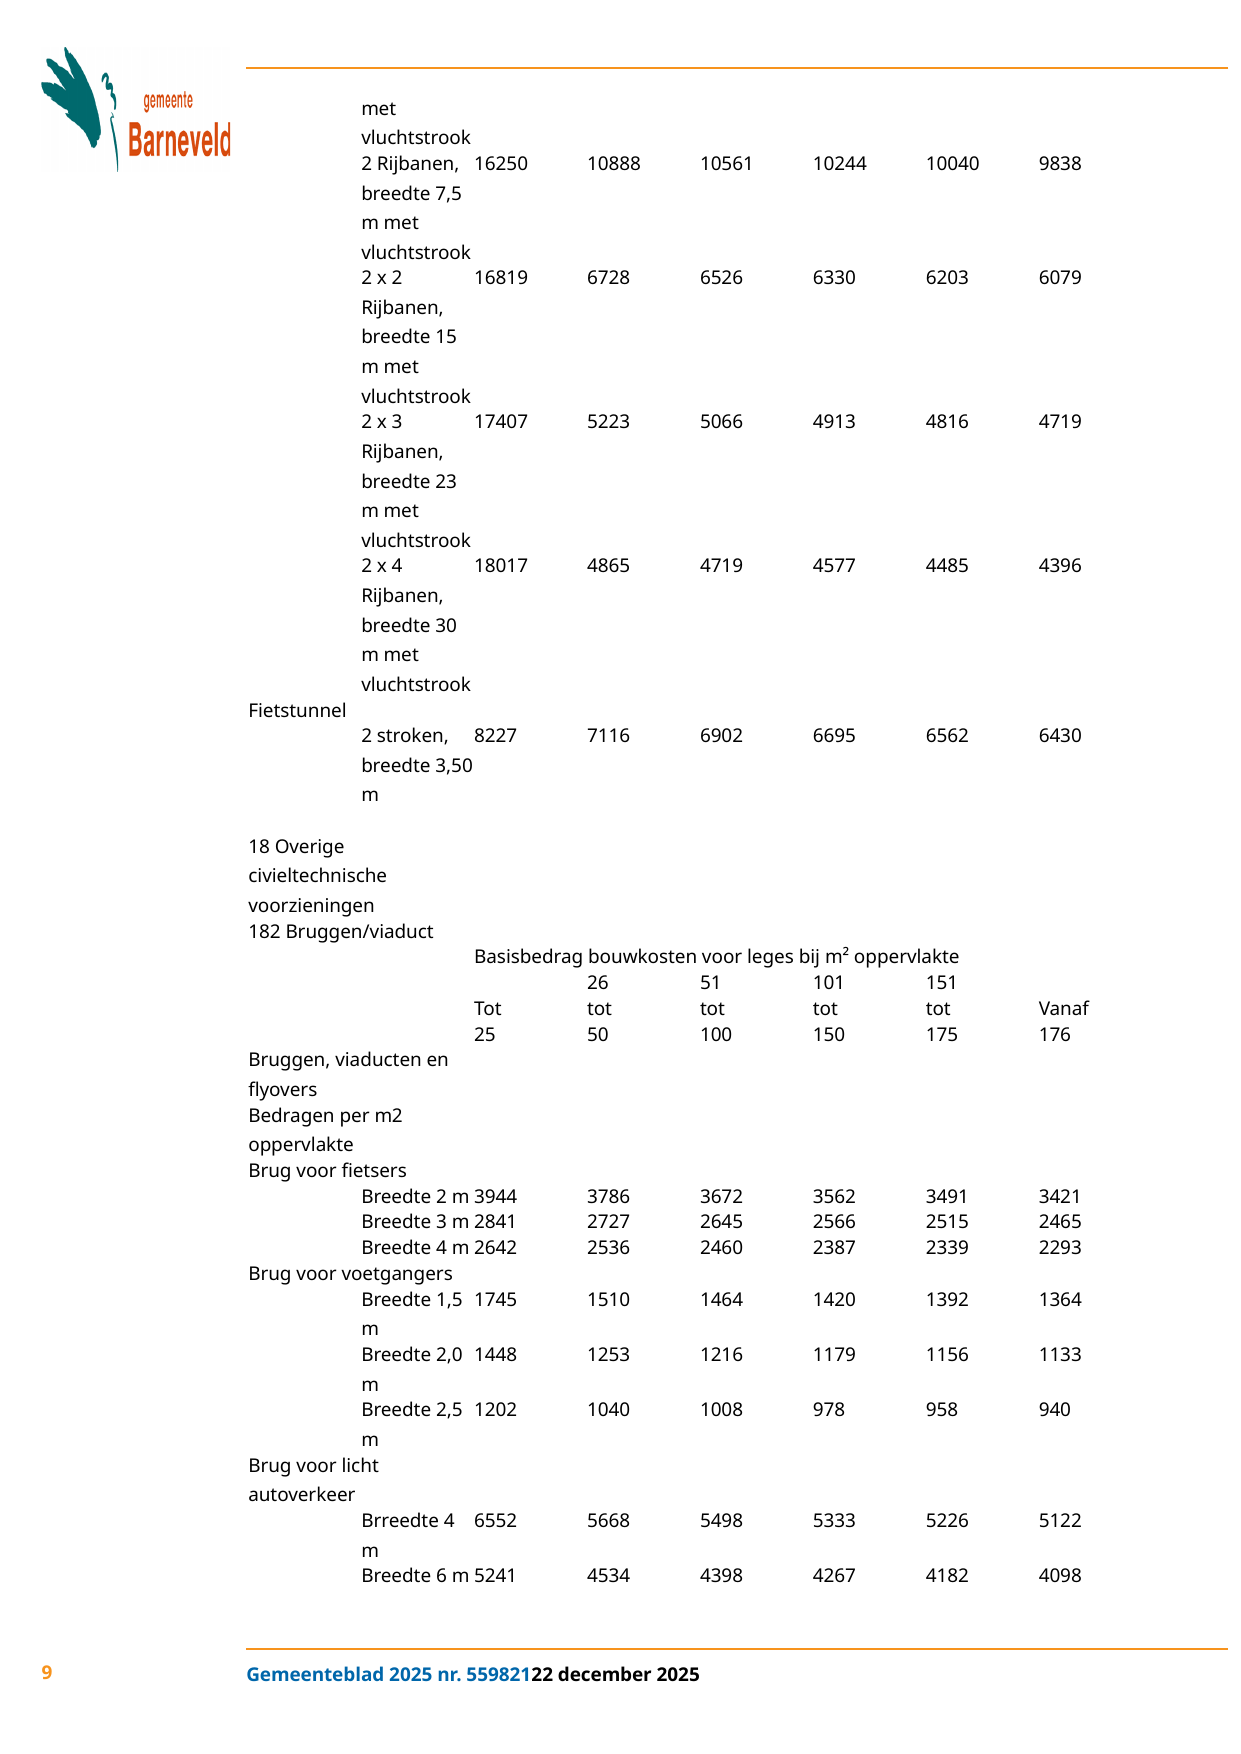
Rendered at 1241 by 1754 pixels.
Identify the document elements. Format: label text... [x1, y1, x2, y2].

table_cell [1039, 1102, 1152, 1157]
table_cell [1039, 697, 1152, 722]
table_cell 2 x 3 Rijbanen, breedte 23 m met vluchtstrook [361, 409, 474, 553]
table_cell 1392 [926, 1286, 1038, 1341]
table_cell 4577 [813, 553, 926, 697]
table_cell 5226 [926, 1507, 1038, 1562]
table_cell tot [587, 995, 700, 1021]
table_cell 5668 [587, 1507, 700, 1562]
table_cell Breedte 4 m [361, 1235, 474, 1260]
table_cell 4182 [926, 1563, 1038, 1588]
table_cell [474, 970, 587, 995]
table_cell [813, 95, 926, 150]
table_cell 2642 [474, 1235, 587, 1260]
table_cell [1039, 1452, 1152, 1507]
table_cell 2 x 4 Rijbanen, breedte 30 m met vluchtstrook [361, 553, 474, 697]
table_cell [474, 95, 587, 150]
table_cell [926, 833, 1038, 918]
table_cell 176 [1039, 1021, 1152, 1047]
table_cell [248, 944, 361, 969]
table_cell 1420 [813, 1286, 926, 1341]
table_cell [474, 833, 587, 918]
table_cell [926, 95, 1038, 150]
table_cell [1039, 918, 1152, 944]
table_cell [248, 970, 361, 995]
table_cell 6552 [474, 1507, 587, 1562]
table_cell [248, 1235, 361, 1260]
table_cell 2339 [926, 1235, 1038, 1260]
table_cell Fietstunnel [248, 697, 474, 722]
table_cell Vanaf [1039, 995, 1152, 1021]
table_cell [813, 808, 926, 833]
table_cell 2645 [700, 1209, 813, 1234]
table_cell 18017 [474, 553, 587, 697]
table_cell [248, 1341, 361, 1397]
table_cell 4485 [926, 553, 1038, 697]
table_cell [700, 1102, 813, 1157]
table_cell [926, 1260, 1038, 1286]
table_cell 4398 [700, 1563, 813, 1588]
table_cell [813, 1452, 926, 1507]
table_cell [361, 1021, 474, 1047]
table_cell 1253 [587, 1341, 700, 1397]
table_cell 4396 [1039, 553, 1152, 697]
table_cell 3562 [813, 1183, 926, 1209]
table_cell [248, 995, 361, 1021]
table_cell [1039, 808, 1152, 833]
table_cell [587, 833, 700, 918]
table_cell [248, 1021, 361, 1047]
table_cell 26 [587, 970, 700, 995]
table_cell [361, 808, 474, 833]
table_cell 4719 [700, 553, 813, 697]
table_cell [700, 1047, 813, 1102]
table_cell [248, 808, 361, 833]
table_cell 2 x 2 Rijbanen, breedte 15 m met vluchtstrook [361, 265, 474, 409]
table_cell 6902 [700, 723, 813, 807]
table_cell Breedte 1,5 m [361, 1286, 474, 1341]
table_cell [474, 697, 587, 722]
table_cell 1364 [1039, 1286, 1152, 1341]
table_cell [1039, 1157, 1152, 1183]
table_cell [700, 1260, 813, 1286]
table_cell [700, 1157, 813, 1183]
table_cell Breedte 2,0 m [361, 1341, 474, 1397]
table_cell 4267 [813, 1563, 926, 1588]
table_cell [587, 1452, 700, 1507]
table_cell 17407 [474, 409, 587, 553]
table_cell 958 [926, 1397, 1038, 1452]
table_cell 5333 [813, 1507, 926, 1562]
table_cell [813, 697, 926, 722]
table_cell [813, 918, 926, 944]
table_cell met vluchtstrook [361, 95, 474, 150]
table_cell [248, 1397, 361, 1452]
table_cell 1510 [587, 1286, 700, 1341]
table_cell [926, 1102, 1038, 1157]
table_cell [248, 1563, 361, 1588]
table_cell 978 [813, 1397, 926, 1452]
table_cell [587, 1157, 700, 1183]
table_cell [813, 1047, 926, 1102]
table_cell [700, 95, 813, 150]
table_cell [700, 1452, 813, 1507]
table_cell 4534 [587, 1563, 700, 1588]
table_cell [700, 808, 813, 833]
table_cell 10040 [926, 150, 1038, 264]
table_cell [474, 808, 587, 833]
table_cell 1133 [1039, 1341, 1152, 1397]
table_cell [587, 1260, 700, 1286]
table_cell Basisbedrag bouwkosten voor leges bij m² oppervlakte [474, 944, 1038, 969]
table_cell [1039, 970, 1152, 995]
table_cell Breedte 3 m [361, 1209, 474, 1234]
table_cell 6203 [926, 265, 1038, 409]
table_cell [248, 723, 361, 807]
table_cell [926, 918, 1038, 944]
table_cell 1464 [700, 1286, 813, 1341]
table_cell 1040 [587, 1397, 700, 1452]
table_cell 3491 [926, 1183, 1038, 1209]
table_cell 1179 [813, 1341, 926, 1397]
table_cell 2 Rijbanen, breedte 7,5 m met vluchtstrook [361, 150, 474, 264]
table_cell [1039, 1260, 1152, 1286]
table_cell 4098 [1039, 1563, 1152, 1588]
table_cell [1039, 95, 1152, 150]
table_cell [248, 150, 361, 264]
table_cell 2387 [813, 1235, 926, 1260]
table_cell 2465 [1039, 1209, 1152, 1234]
table_cell [248, 1286, 361, 1341]
table_cell 2536 [587, 1235, 700, 1260]
table_cell 5066 [700, 409, 813, 553]
table_cell 10244 [813, 150, 926, 264]
table_cell 1202 [474, 1397, 587, 1452]
table_cell 150 [813, 1021, 926, 1047]
table_cell 5498 [700, 1507, 813, 1562]
table_cell Brug voor fietsers [248, 1157, 474, 1183]
table_cell 4913 [813, 409, 926, 553]
table_cell 8227 [474, 723, 587, 807]
table_cell 25 [474, 1021, 587, 1047]
table_cell [474, 1452, 587, 1507]
table_cell 3786 [587, 1183, 700, 1209]
table_cell 16250 [474, 150, 587, 264]
table_cell Tot [474, 995, 587, 1021]
table_cell tot [926, 995, 1038, 1021]
table_cell [813, 833, 926, 918]
table_cell [926, 697, 1038, 722]
table_cell 2 stroken, breedte 3,50 m [361, 723, 474, 807]
table_cell Brreedte 4 m [361, 1507, 474, 1562]
table_cell 940 [1039, 1397, 1152, 1452]
table_cell 2727 [587, 1209, 700, 1234]
table_cell 175 [926, 1021, 1038, 1047]
table_cell [587, 697, 700, 722]
table_cell 2460 [700, 1235, 813, 1260]
table_cell [248, 265, 361, 409]
table_cell 1745 [474, 1286, 587, 1341]
table_cell 6430 [1039, 723, 1152, 807]
table_cell [474, 1260, 587, 1286]
table_cell 2293 [1039, 1235, 1152, 1260]
table_cell 182 Bruggen/viaduct [248, 918, 474, 944]
table_cell 5241 [474, 1563, 587, 1588]
table_cell 9838 [1039, 150, 1152, 264]
table_cell 1008 [700, 1397, 813, 1452]
table_cell [361, 995, 474, 1021]
table_cell 3421 [1039, 1183, 1152, 1209]
table_cell tot [813, 995, 926, 1021]
table_cell [587, 918, 700, 944]
table_cell [926, 808, 1038, 833]
picture [41, 47, 231, 172]
table_cell [813, 1260, 926, 1286]
table_cell [587, 95, 700, 150]
table_cell 18 Overige civieltechnische voorzieningen [248, 833, 474, 918]
table_cell 7116 [587, 723, 700, 807]
table_cell [700, 918, 813, 944]
table_cell 4865 [587, 553, 700, 697]
table_cell 16819 [474, 265, 587, 409]
table_cell [474, 1102, 587, 1157]
table_cell [248, 1183, 361, 1209]
table_cell [361, 944, 474, 969]
table_cell tot [700, 995, 813, 1021]
table_cell 2515 [926, 1209, 1038, 1234]
table_cell 6330 [813, 265, 926, 409]
table_cell [813, 1157, 926, 1183]
table_cell 5122 [1039, 1507, 1152, 1562]
table_cell Brug voor voetgangers [248, 1260, 474, 1286]
table_cell 2566 [813, 1209, 926, 1234]
table_cell Brug voor licht autoverkeer [248, 1452, 474, 1507]
table_cell 4816 [926, 409, 1038, 553]
table_cell [587, 808, 700, 833]
table_cell [587, 1102, 700, 1157]
table_cell 6695 [813, 723, 926, 807]
table_cell Breedte 6 m [361, 1563, 474, 1588]
table_cell 6526 [700, 265, 813, 409]
table_cell 1448 [474, 1341, 587, 1397]
table_cell 50 [587, 1021, 700, 1047]
table_cell 6079 [1039, 265, 1152, 409]
table_cell 51 [700, 970, 813, 995]
table_cell [248, 95, 361, 150]
table_cell [474, 1157, 587, 1183]
table_cell [474, 918, 587, 944]
table_cell Bedragen per m2 oppervlakte [248, 1102, 474, 1157]
table_cell [474, 1047, 587, 1102]
table_cell [248, 1507, 361, 1562]
table_cell 4719 [1039, 409, 1152, 553]
table_cell [700, 833, 813, 918]
table_cell 10561 [700, 150, 813, 264]
table_cell [926, 1047, 1038, 1102]
table_cell 6728 [587, 265, 700, 409]
table_cell [1039, 1047, 1152, 1102]
table_cell [926, 1452, 1038, 1507]
table_cell [700, 697, 813, 722]
table_cell [1039, 944, 1152, 969]
table_cell [248, 1209, 361, 1234]
table_cell 100 [700, 1021, 813, 1047]
table_cell [248, 553, 361, 697]
table_cell [248, 409, 361, 553]
table_cell Breedte 2,5 m [361, 1397, 474, 1452]
table_cell 101 [813, 970, 926, 995]
table_cell 1216 [700, 1341, 813, 1397]
table_cell [587, 1047, 700, 1102]
table_cell [361, 970, 474, 995]
table_cell Bruggen, viaducten en flyovers [248, 1047, 474, 1102]
table_cell 5223 [587, 409, 700, 553]
table_cell 3944 [474, 1183, 587, 1209]
table_cell [1039, 833, 1152, 918]
table_cell 6562 [926, 723, 1038, 807]
table_cell 10888 [587, 150, 700, 264]
table_cell [813, 1102, 926, 1157]
table_cell 1156 [926, 1341, 1038, 1397]
table_cell 2841 [474, 1209, 587, 1234]
table_cell Breedte 2 m [361, 1183, 474, 1209]
table_cell 151 [926, 970, 1038, 995]
table_cell [926, 1157, 1038, 1183]
table_cell 3672 [700, 1183, 813, 1209]
